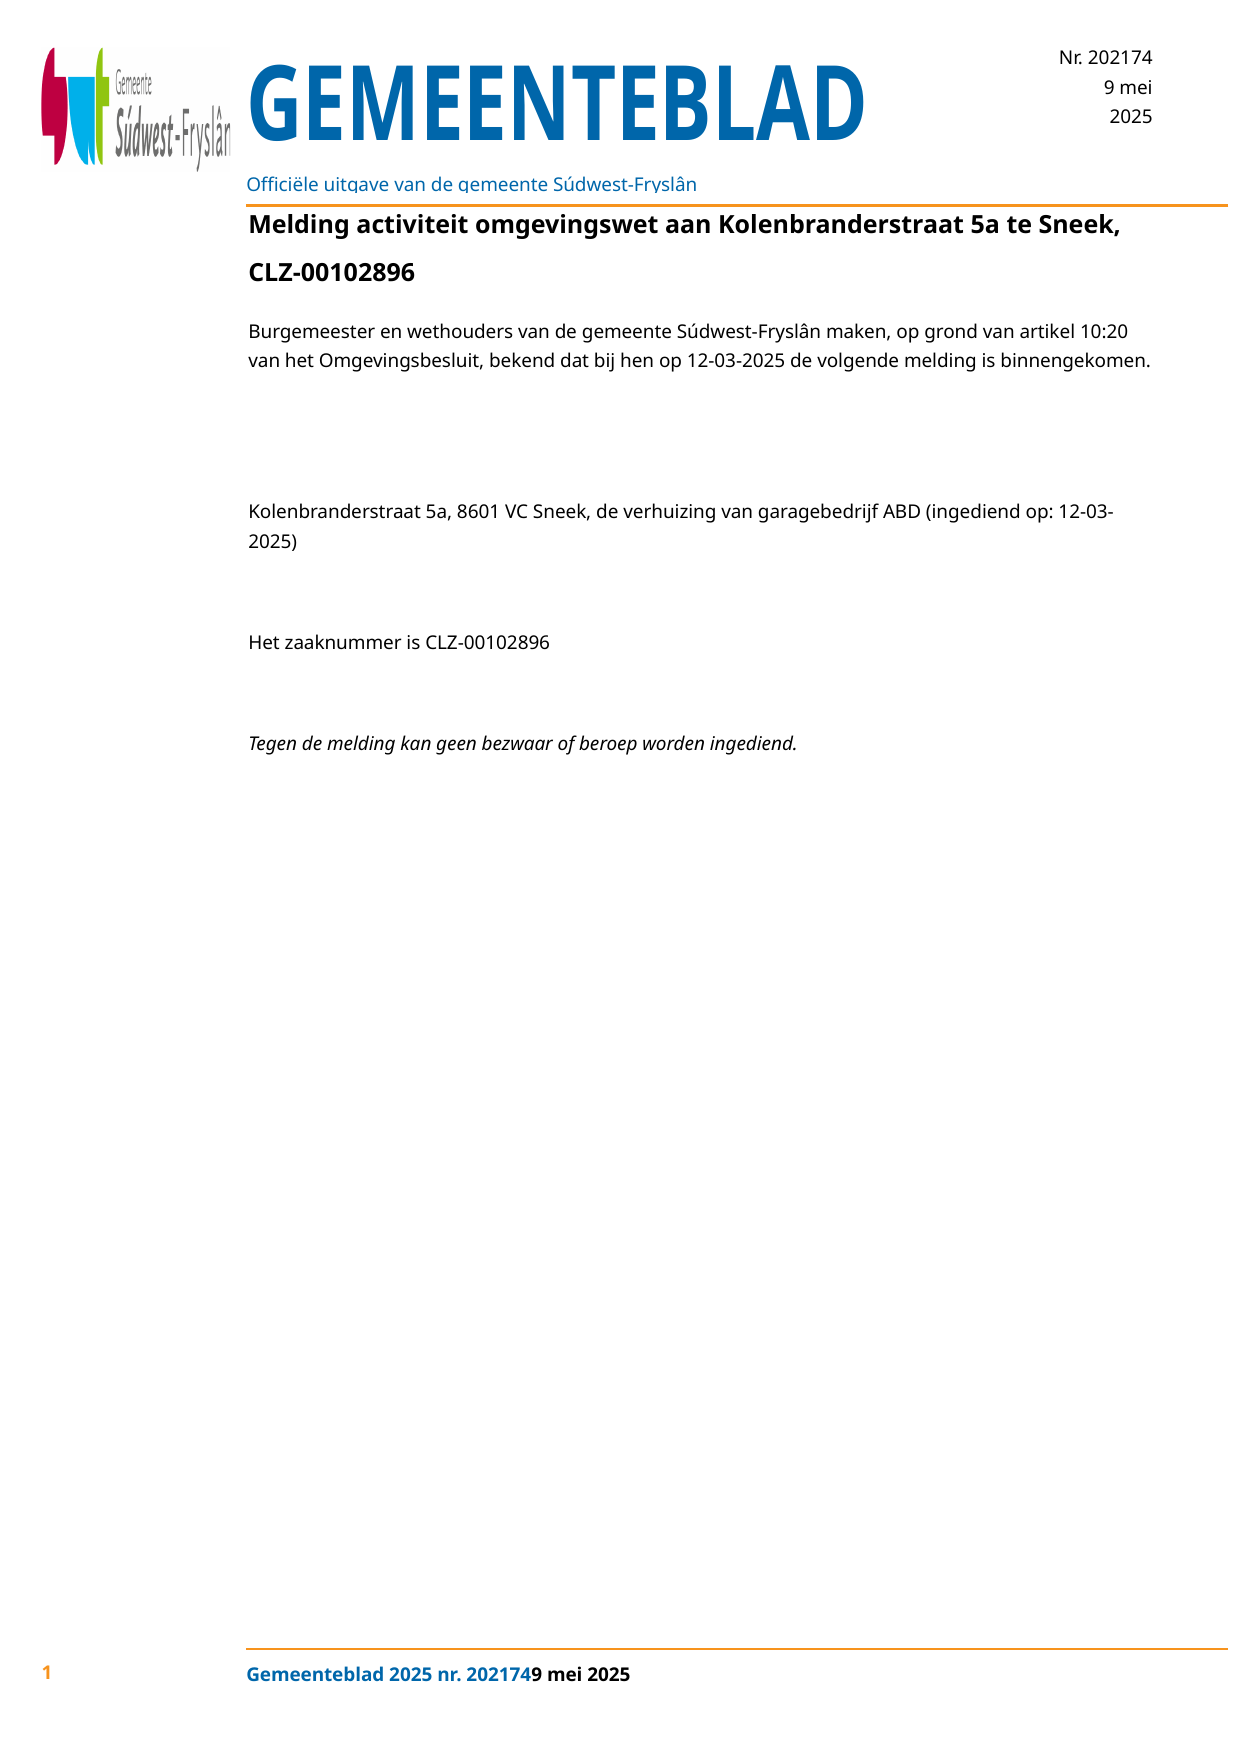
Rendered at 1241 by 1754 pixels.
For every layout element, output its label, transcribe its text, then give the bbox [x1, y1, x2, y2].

text Burgemeester en wethouders van de gemeente Súdwest-Fryslân maken, op grond van artikel 10:20 van het Omgevingsbesluit, bekend dat bij hen op 12-03-2025 de volgende melding is binnengekomen. [248, 318, 1152, 373]
text Melding activiteit omgevingswet aan Kolenbranderstraat 5a te Sneek, CLZ-00102896 [248, 207, 1152, 288]
text Het zaaknummer is CLZ-00102896 [248, 629, 1152, 655]
text Kolenbranderstraat 5a, 8601 VC Sneek, de verhuizing van garagebedrijf ABD (ingediend op: 12-03-2025) [248, 499, 1152, 554]
picture [41, 47, 231, 172]
text Tegen de melding kan geen bezwaar of beroep worden ingediend. [248, 730, 1152, 756]
